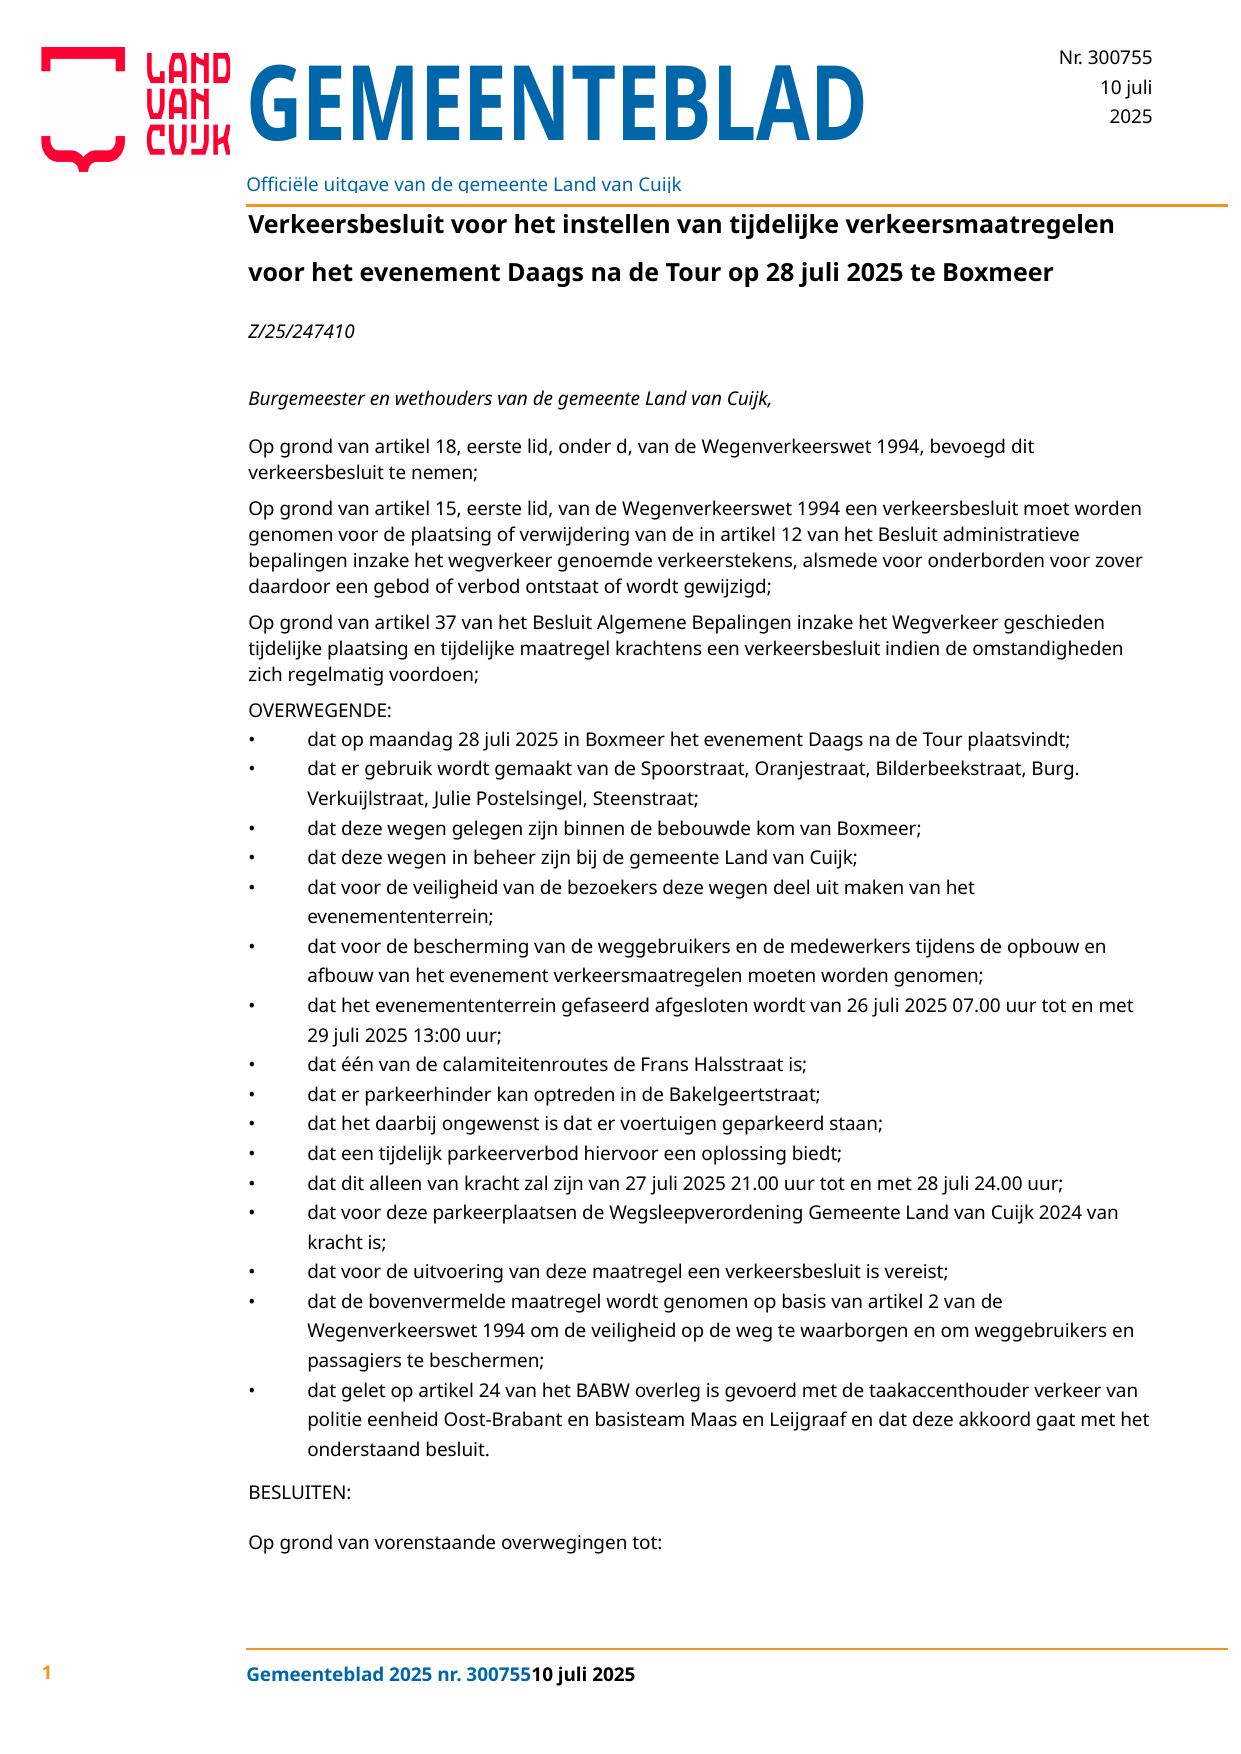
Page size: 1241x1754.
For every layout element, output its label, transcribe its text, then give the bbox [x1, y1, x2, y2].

list dat op maandag 28 juli 2025 in Boxmeer het evenement Daags na de Tour plaatsvindt; [248, 726, 1152, 752]
list dat deze wegen gelegen zijn binnen de bebouwde kom van Boxmeer; [248, 815, 1152, 840]
list dat voor de bescherming van de weggebruikers en de medewerkers tijdens de opbouw en afbouw van het evenement verkeersmaatregelen moeten worden genomen; [248, 933, 1152, 988]
list dat er parkeerhinder kan optreden in de Bakelgeertstraat; [248, 1081, 1152, 1107]
list dat één van de calamiteitenroutes de Frans Halsstraat is; [248, 1051, 1152, 1077]
text Verkeersbesluit voor het instellen van tijdelijke verkeersmaatregelen voor het evenement Daags na de Tour op 28 juli 2025 te Boxmeer [248, 207, 1152, 288]
picture [41, 47, 231, 172]
list dat de bovenvermelde maatregel wordt genomen op basis van artikel 2 van de Wegenverkeerswet 1994 om de veiligheid op de weg te waarborgen en om weggebruikers en passagiers te beschermen; [248, 1288, 1152, 1373]
list dat gelet op artikel 24 van het BABW overleg is gevoerd met de taakaccenthouder verkeer van politie eenheid Oost-Brabant en basisteam Maas en Leijgraaf en dat deze akkoord gaat met het onderstaand besluit. [248, 1377, 1152, 1462]
list dat voor de uitvoering van deze maatregel een verkeersbesluit is vereist; [248, 1258, 1152, 1284]
text BESLUITEN: [248, 1479, 1152, 1505]
list dat dit alleen van kracht zal zijn van 27 juli 2025 21.00 uur tot en met 28 juli 24.00 uur; [248, 1170, 1152, 1195]
text Z/25/247410 [248, 318, 1152, 344]
list dat deze wegen in beheer zijn bij de gemeente Land van Cuijk; [248, 844, 1152, 870]
list dat het evenemententerrein gefaseerd afgesloten wordt van 26 juli 2025 07.00 uur tot en met 29 juli 2025 13:00 uur; [248, 992, 1152, 1047]
text OVERWEGENDE: [248, 698, 1152, 723]
list dat een tijdelijk parkeerverbod hiervoor een oplossing biedt; [248, 1140, 1152, 1166]
text Burgemeester en wethouders van de gemeente Land van Cuijk, [248, 386, 1152, 411]
list dat het daarbij ongewenst is dat er voertuigen geparkeerd staan; [248, 1111, 1152, 1136]
list dat voor deze parkeerplaatsen de Wegsleepverordening Gemeente Land van Cuijk 2024 van kracht is; [248, 1199, 1152, 1254]
text Op grond van artikel 18, eerste lid, onder d, van de Wegenverkeerswet 1994, bevoegd dit verkeersbesluit te nemen; [248, 433, 1152, 485]
text Op grond van vorenstaande overwegingen tot: [248, 1529, 1152, 1555]
text Op grond van artikel 15, eerste lid, van de Wegenverkeerswet 1994 een verkeersbesluit moet worden genomen voor de plaatsing of verwijdering van de in artikel 12 van het Besluit administratieve bepalingen inzake het wegverkeer genoemde verkeerstekens, alsmede voor onderborden voor zover daardoor een gebod of verbod ontstaat of wordt gewijzigd; [248, 496, 1152, 598]
list dat er gebruik wordt gemaakt van de Spoorstraat, Oranjestraat, Bilderbeekstraat, Burg. Verkuijlstraat, Julie Postelsingel, Steenstraat; [248, 756, 1152, 811]
text Op grond van artikel 37 van het Besluit Algemene Bepalingen inzake het Wegverkeer geschieden tijdelijke plaatsing en tijdelijke maatregel krachtens een verkeersbesluit indien de omstandigheden zich regelmatig voordoen; [248, 609, 1152, 687]
list dat voor de veiligheid van de bezoekers deze wegen deel uit maken van het evenemententerrein; [248, 874, 1152, 929]
